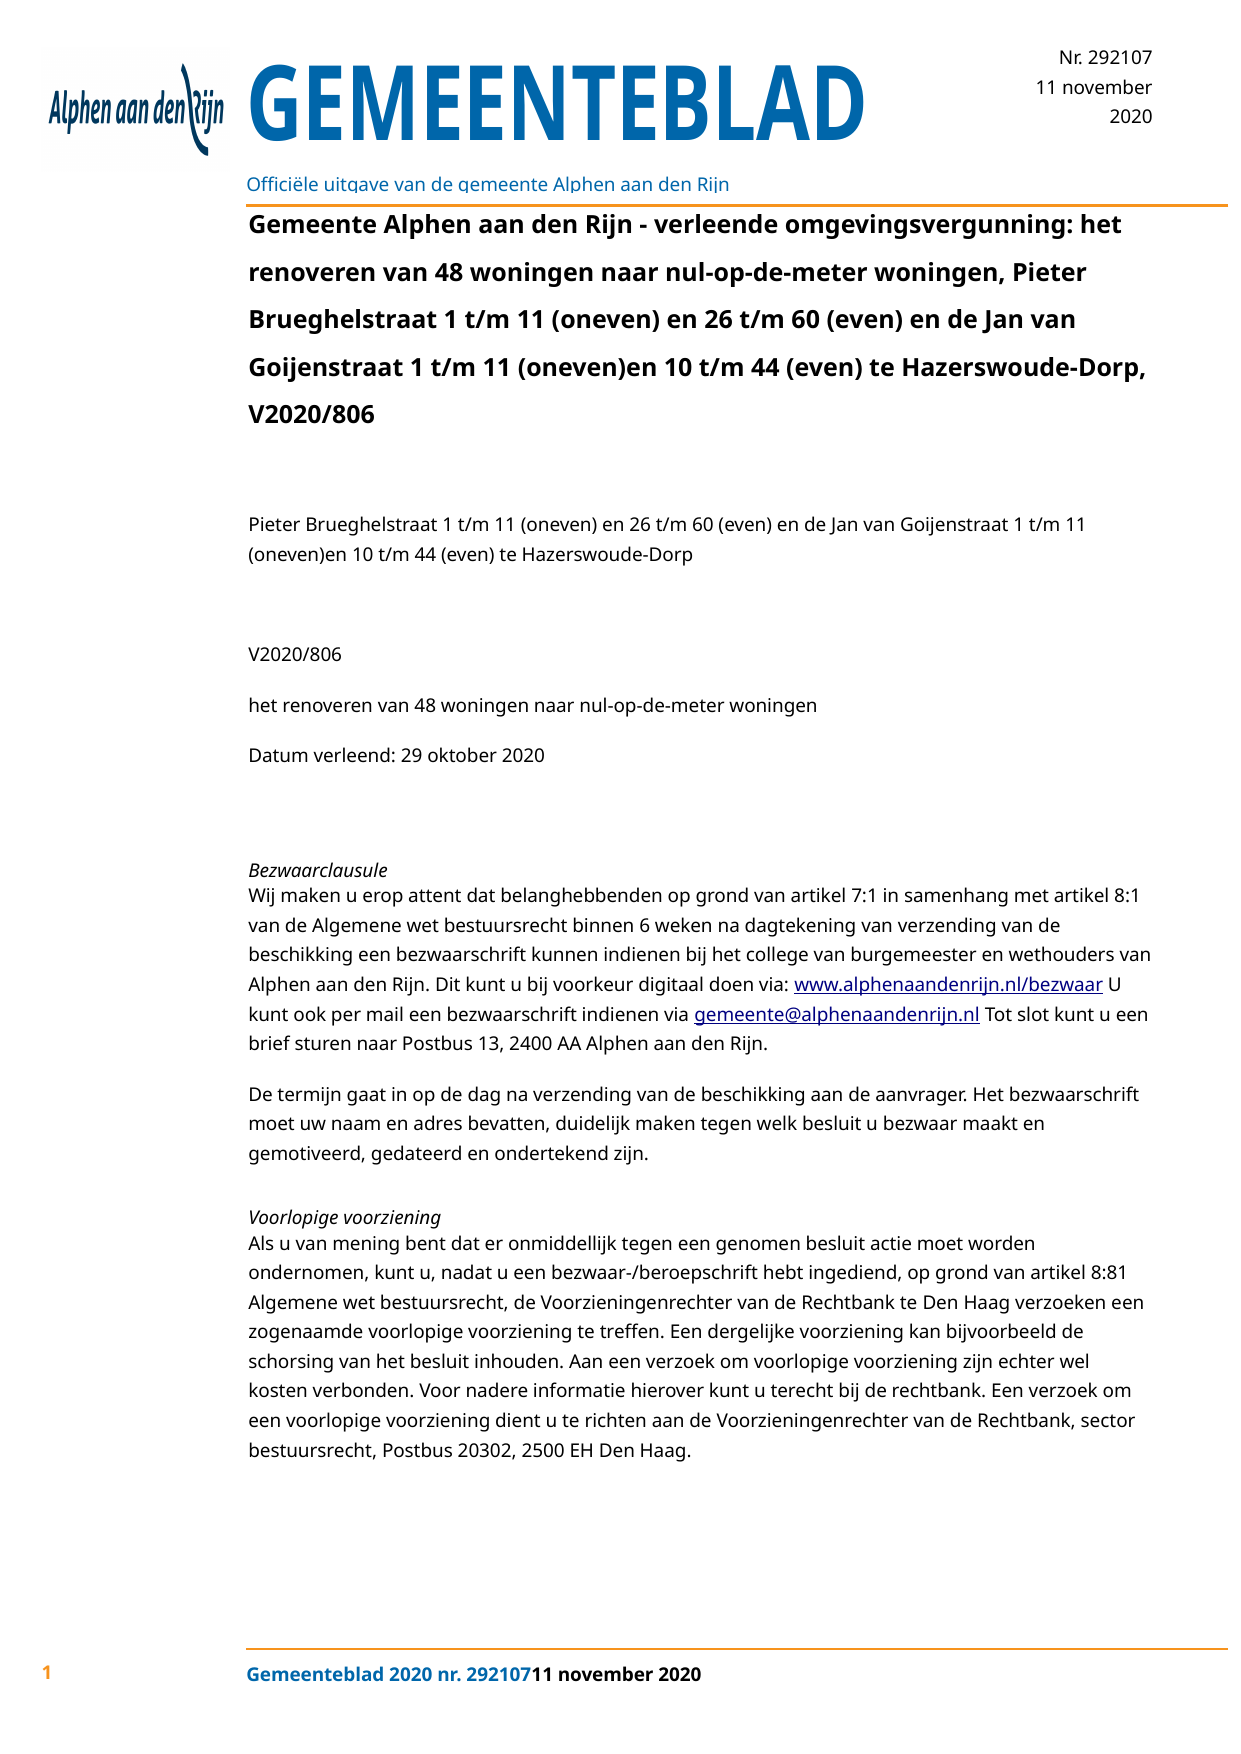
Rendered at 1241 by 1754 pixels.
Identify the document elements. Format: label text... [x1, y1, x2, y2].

text Pieter Brueghelstraat 1 t/m 11 (oneven) en 26 t/m 60 (even) en de Jan van Goijenstraat 1 t/m 11 (oneven)en 10 t/m 44 (even) te Hazerswoude-Dorp [248, 511, 1152, 566]
text De termijn gaat in op de dag na verzending van de beschikking aan de aanvrager. Het bezwaarschrift moet uw naam en adres bevatten, duidelijk maken tegen welk besluit u bezwaar maakt en gemotiveerd, gedateerd en ondertekend zijn. [248, 1081, 1152, 1166]
text Voorlopige voorziening [248, 1204, 1152, 1230]
picture [41, 47, 231, 172]
text Wij maken u erop attent dat belanghebbenden op grond van artikel 7:1 in samenhang met artikel 8:1 van de Algemene wet bestuursrecht binnen 6 weken na dagtekening van verzending van de beschikking een bezwaarschrift kunnen indienen bij het college van burgemeester en wethouders van Alphen aan den Rijn. Dit kunt u bij voorkeur digitaal doen via: www.alphenaandenrijn.nl/bezwaar U kunt ook per mail een bezwaarschrift indienen via gemeente@alphenaandenrijn.nl Tot slot kunt u een brief sturen naar Postbus 13, 2400 AA Alphen aan den Rijn. [248, 882, 1152, 1056]
text het renoveren van 48 woningen naar nul-op-de-meter woningen [248, 692, 1152, 718]
text V2020/806 [248, 642, 1152, 667]
text Datum verleend: 29 oktober 2020 [248, 742, 1152, 768]
text Als u van mening bent dat er onmiddellijk tegen een genomen besluit actie moet worden ondernomen, kunt u, nadat u een bezwaar-/beroepschrift hebt ingediend, op grond van artikel 8:81 Algemene wet bestuursrecht, de Voorzieningenrechter van de Rechtbank te Den Haag verzoeken een zogenaamde voorlopige voorziening te treffen. Een dergelijke voorziening kan bijvoorbeeld de schorsing van het besluit inhouden. Aan een verzoek om voorlopige voorziening zijn echter wel kosten verbonden. Voor nadere informatie hierover kunt u terecht bij de rechtbank. Een verzoek om een voorlopige voorziening dient u te richten aan de Voorzieningenrechter van de Rechtbank, sector bestuursrecht, Postbus 20302, 2500 EH Den Haag. [248, 1230, 1152, 1462]
text Gemeente Alphen aan den Rijn - verleende omgevingsvergunning: het renoveren van 48 woningen naar nul-op-de-meter woningen, Pieter Brueghelstraat 1 t/m 11 (oneven) en 26 t/m 60 (even) en de Jan van Goijenstraat 1 t/m 11 (oneven)en 10 t/m 44 (even) te Hazerswoude-Dorp, V2020/806 [248, 207, 1152, 431]
text Bezwaarclausule [248, 857, 1152, 882]
